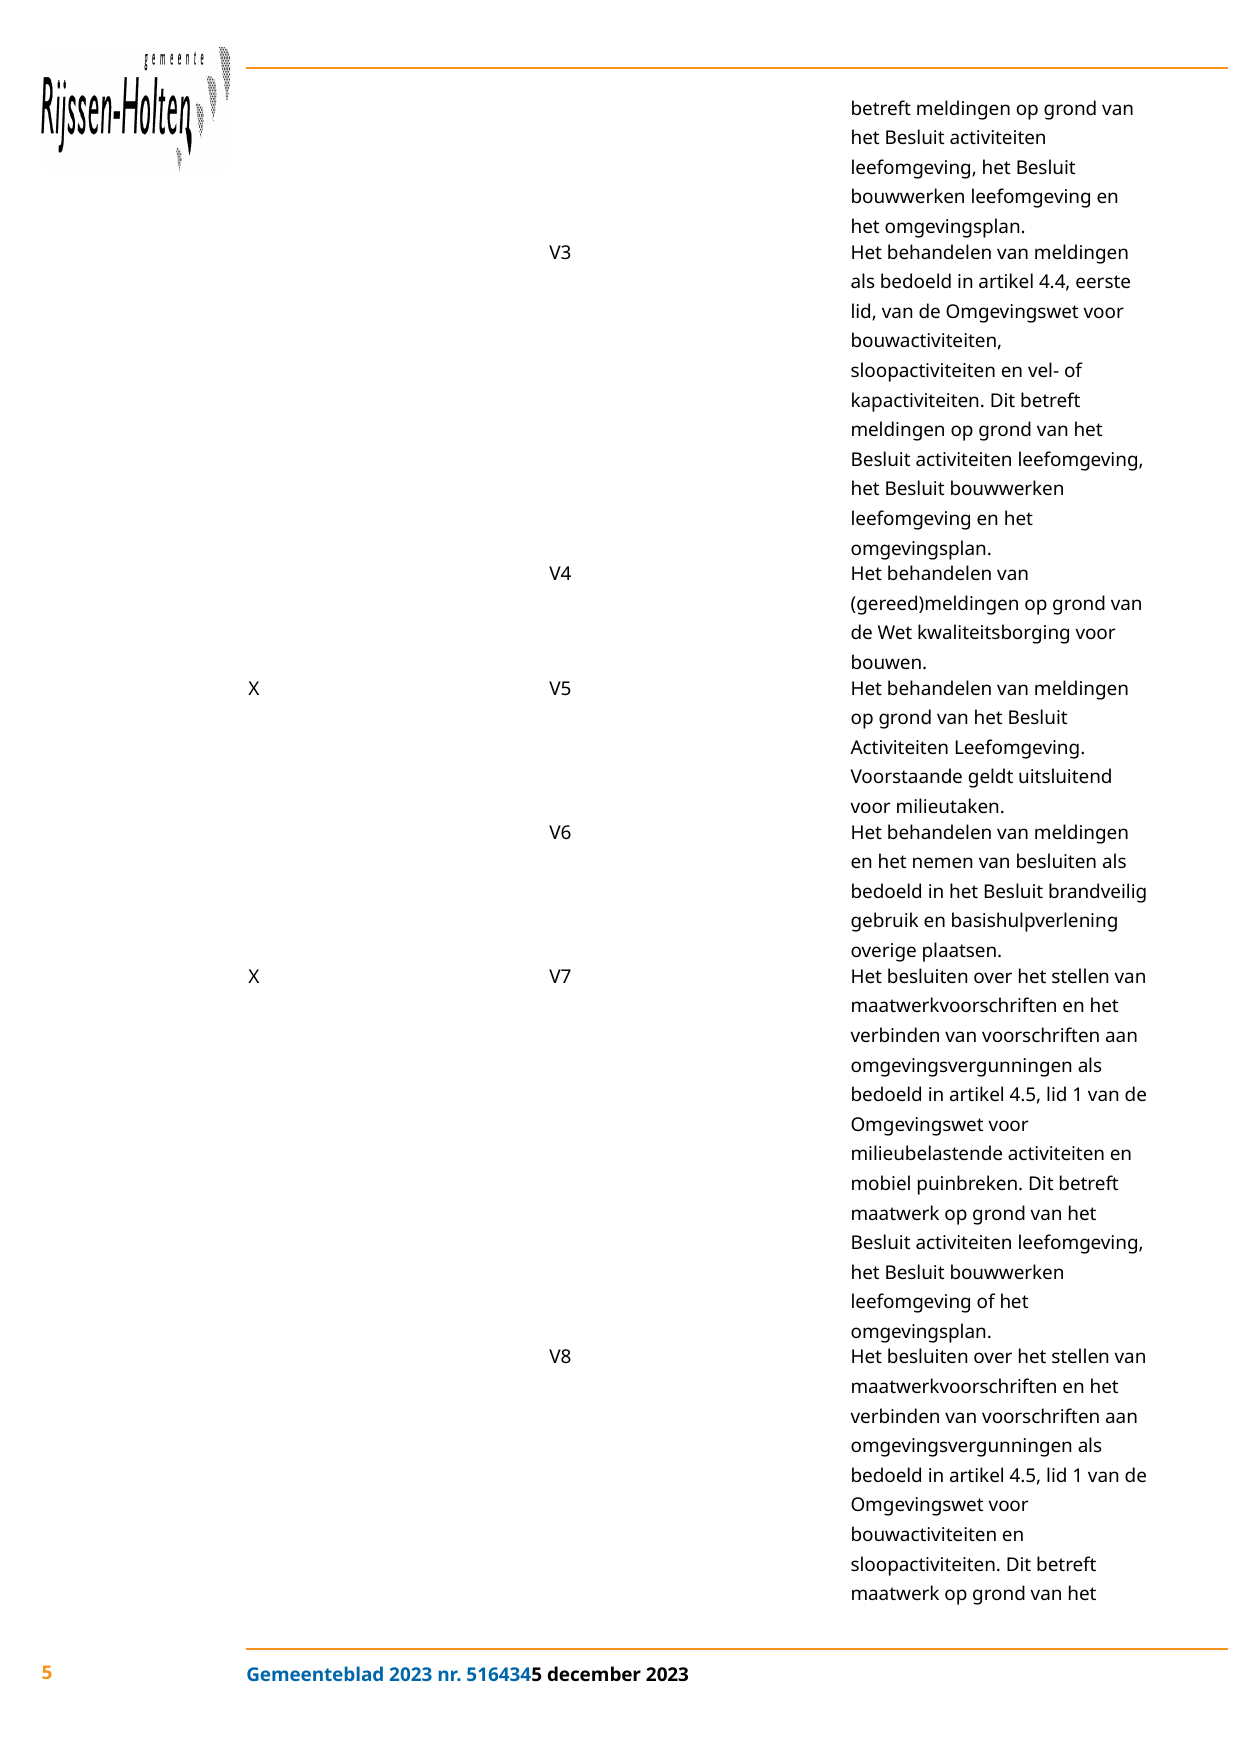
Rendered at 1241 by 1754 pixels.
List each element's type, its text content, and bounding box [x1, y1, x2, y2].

table_cell Het besluiten over het stellen van maatwerkvoorschriften en het verbinden van voorschriften aan omgevingsvergunningen als bedoeld in artikel 4.5, lid 1 van de Omgevingswet voor milieubelastende activiteiten en mobiel puinbreken. Dit betreft maatwerk op grond van het Besluit activiteiten leefomgeving, het Besluit bouwwerken leefomgeving of het omgevingsplan. [850, 963, 1152, 1344]
table_cell V7 [549, 963, 850, 1344]
table_cell V4 [549, 560, 850, 675]
picture [41, 47, 231, 172]
table_cell X [248, 675, 549, 819]
table_cell [248, 95, 549, 239]
table_cell [248, 239, 549, 560]
table_cell Het besluiten over het stellen van maatwerkvoorschriften en het verbinden van voorschriften aan omgevingsvergunningen als bedoeld in artikel 4.5, lid 1 van de Omgevingswet voor bouwactiviteiten en sloopactiviteiten. Dit betreft maatwerk op grond van het [850, 1344, 1152, 1606]
table_cell V6 [549, 819, 850, 963]
table_cell [549, 95, 850, 239]
table_cell V5 [549, 675, 850, 819]
table_cell X [248, 963, 549, 1344]
table_cell [248, 1344, 549, 1606]
table_cell V8 [549, 1344, 850, 1606]
table_cell Het behandelen van (gereed)meldingen op grond van de Wet kwaliteitsborging voor bouwen. [850, 560, 1152, 675]
table_cell V3 [549, 239, 850, 560]
table_cell [248, 819, 549, 963]
table_cell Het behandelen van meldingen op grond van het Besluit Activiteiten Leefomgeving. Voorstaande geldt uitsluitend voor milieutaken. [850, 675, 1152, 819]
table_cell [248, 560, 549, 675]
table_cell betreft meldingen op grond van het Besluit activiteiten leefomgeving, het Besluit bouwwerken leefomgeving en het omgevingsplan. [850, 95, 1152, 239]
table_cell Het behandelen van meldingen en het nemen van besluiten als bedoeld in het Besluit brandveilig gebruik en basishulpverlening overige plaatsen. [850, 819, 1152, 963]
table_cell Het behandelen van meldingen als bedoeld in artikel 4.4, eerste lid, van de Omgevingswet voor bouwactiviteiten, sloopactiviteiten en vel- of kapactiviteiten. Dit betreft meldingen op grond van het Besluit activiteiten leefomgeving, het Besluit bouwwerken leefomgeving en het omgevingsplan. [850, 239, 1152, 560]
